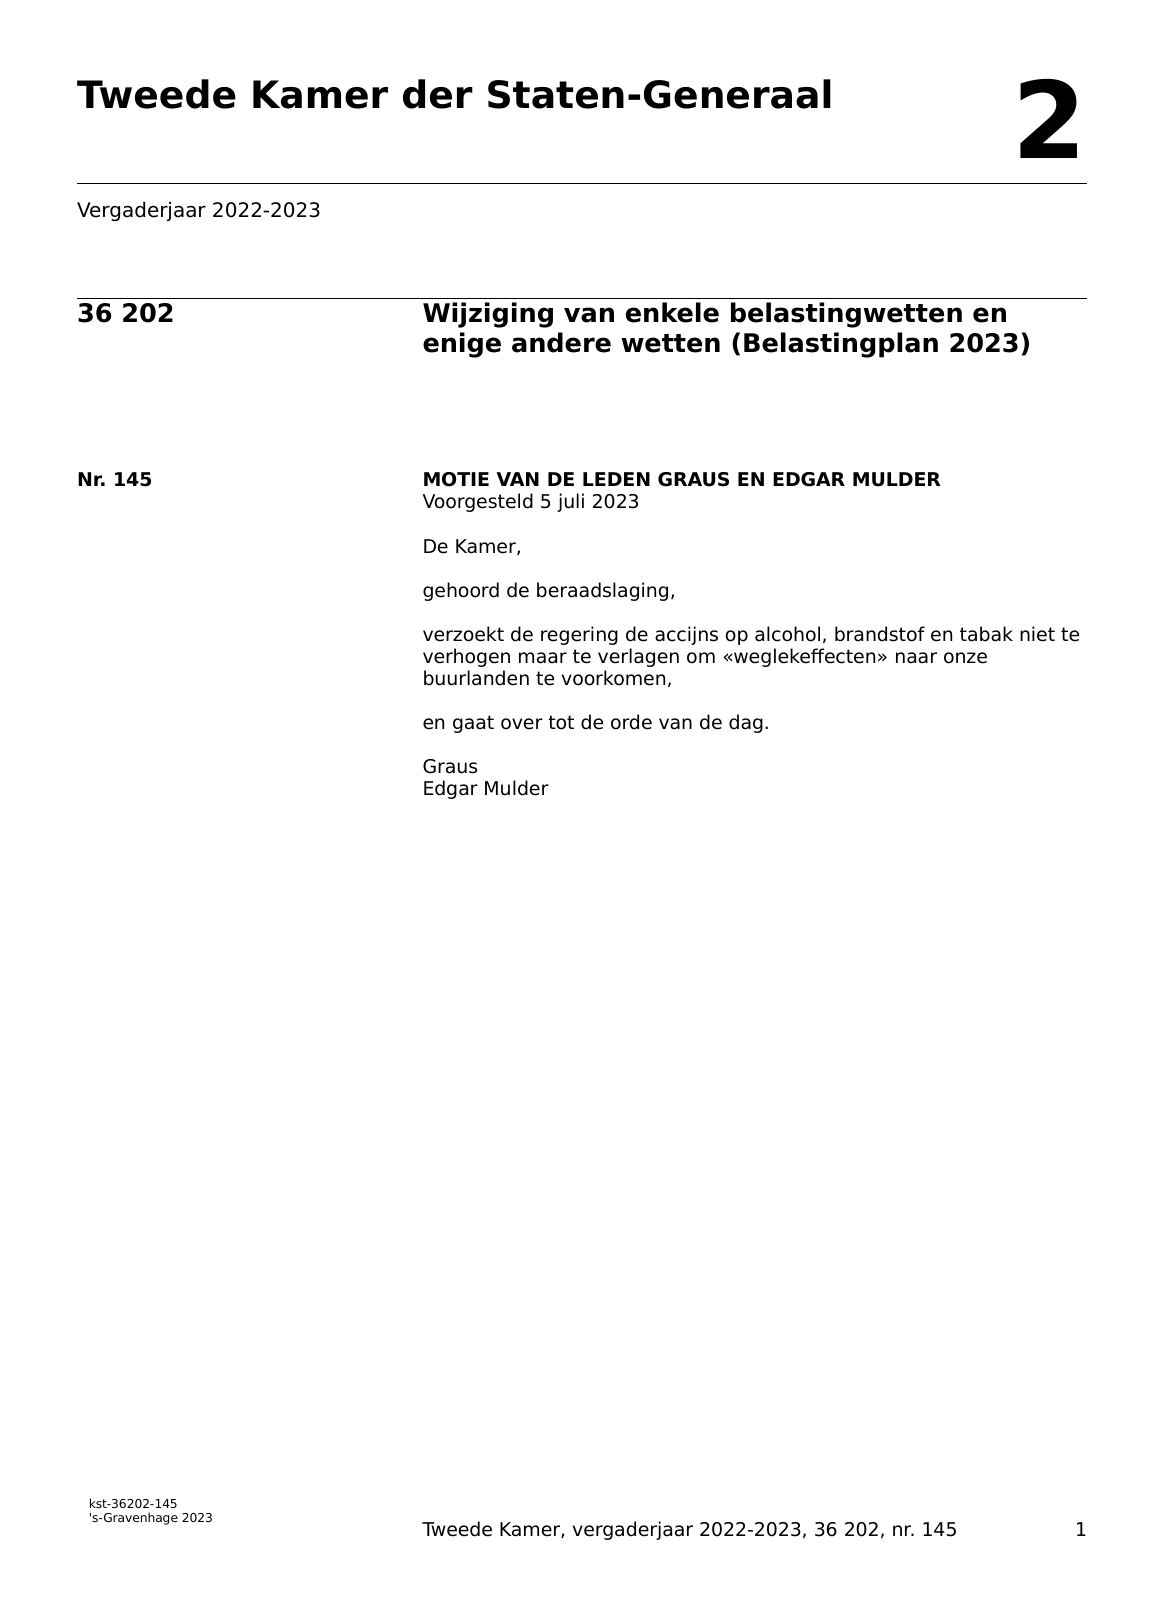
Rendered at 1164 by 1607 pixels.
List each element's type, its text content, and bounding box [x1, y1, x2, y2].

text gehoord de beraadslaging, [422, 580, 1087, 602]
text Graus [422, 756, 1087, 778]
text Voorgesteld 5 juli 2023 [422, 491, 1087, 513]
subtitle Nr. 145 MOTIE VAN DE LEDEN GRAUS EN EDGAR MULDER [77, 469, 1087, 491]
text Edgar Mulder [422, 778, 1087, 800]
text en gaat over tot de orde van de dag. [422, 712, 1087, 734]
text De Kamer, [422, 536, 1087, 557]
table_header 2 [886, 59, 1087, 183]
text kst-36202-145 [88, 1497, 323, 1511]
text verzoekt de regering de accijns op alcohol, brandstof en tabak niet te verhogen maar te verlagen om «weglekeffecten» naar onze buurlanden te voorkomen, [422, 624, 1087, 690]
subtitle 36 202 Wijziging van enkele belastingwetten en enige andere wetten (Belastingplan 2023) [77, 299, 1087, 358]
text 's-Gravenhage 2023 [88, 1511, 323, 1525]
table_cell Vergaderjaar 2022-2023 [77, 184, 1087, 298]
table_header Tweede Kamer der Staten-Generaal [77, 59, 886, 183]
